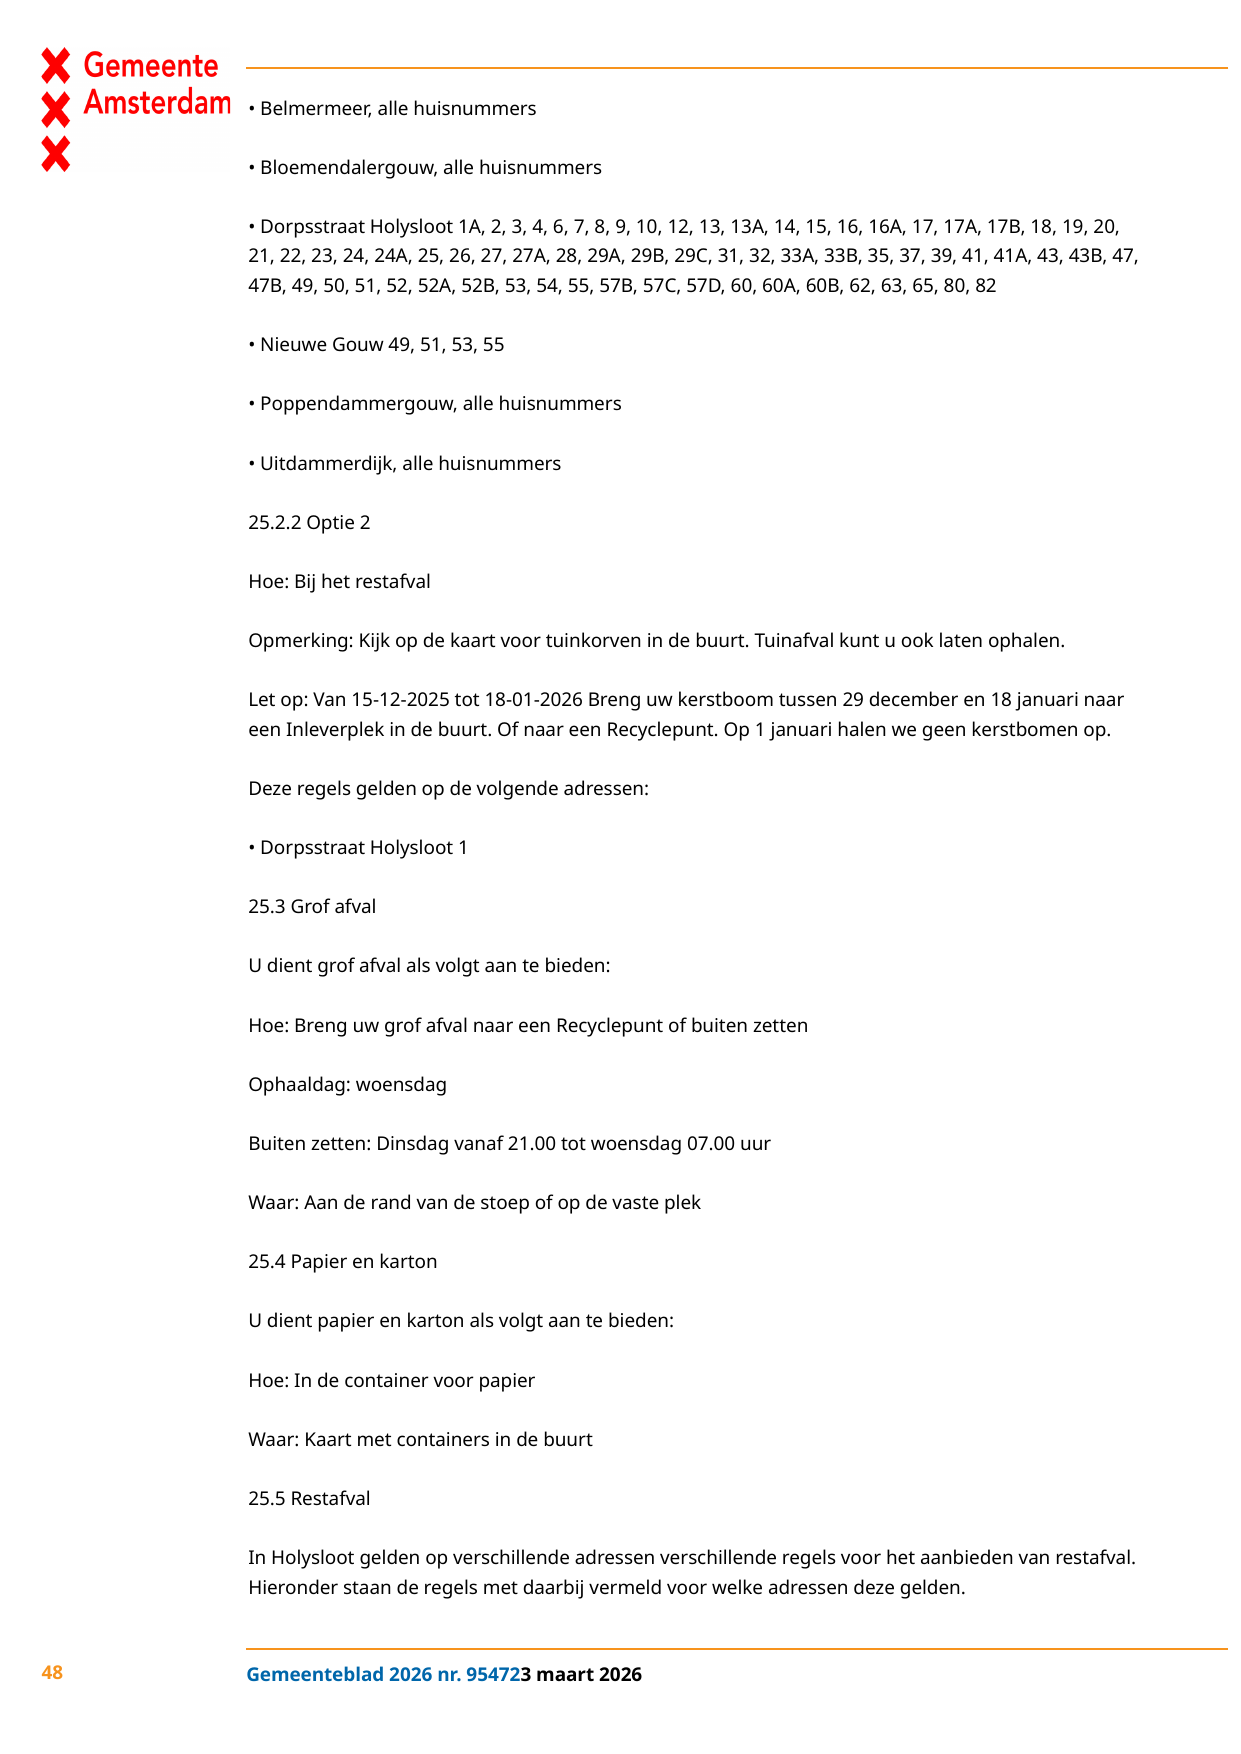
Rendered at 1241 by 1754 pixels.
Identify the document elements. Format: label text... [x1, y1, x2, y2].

text In Holysloot gelden op verschillende adressen verschillende regels voor het aanbieden van restafval. Hieronder staan de regels met daarbij vermeld voor welke adressen deze gelden. [248, 1544, 1152, 1600]
text U dient papier en karton als volgt aan te bieden: [248, 1308, 1152, 1333]
text 25.3 Grof afval [248, 893, 1152, 919]
text • Uitdammerdijk, alle huisnummers [248, 450, 1152, 476]
picture [41, 47, 231, 172]
text • Dorpsstraat Holysloot 1A, 2, 3, 4, 6, 7, 8, 9, 10, 12, 13, 13A, 14, 15, 16, 16A, 17, 17A, 17B, 18, 19, 20, 21, 22, 23, 24, 24A, 25, 26, 27, 27A, 28, 29A, 29B, 29C, 31, 32, 33A, 33B, 35, 37, 39, 41, 41A, 43, 43B, 47, 47B, 49, 50, 51, 52, 52A, 52B, 53, 54, 55, 57B, 57C, 57D, 60, 60A, 60B, 62, 63, 65, 80, 82 [248, 213, 1152, 298]
text • Nieuwe Gouw 49, 51, 53, 55 [248, 331, 1152, 357]
text Deze regels gelden op de volgende adressen: [248, 775, 1152, 801]
text Waar: Aan de rand van de stoep of op de vaste plek [248, 1189, 1152, 1215]
text Opmerking: Kijk op de kaart voor tuinkorven in de buurt. Tuinafval kunt u ook laten ophalen. [248, 627, 1152, 653]
text Let op: Van 15-12-2025 tot 18-01-2026 Breng uw kerstboom tussen 29 december en 18 januari naar een Inleverplek in de buurt. Of naar een Recyclepunt. Op 1 januari halen we geen kerstbomen op. [248, 686, 1152, 742]
text Buiten zetten: Dinsdag vanaf 21.00 tot woensdag 07.00 uur [248, 1130, 1152, 1156]
text 25.2.2 Optie 2 [248, 509, 1152, 535]
text Hoe: Bij het restafval [248, 568, 1152, 594]
text Hoe: In de container voor papier [248, 1367, 1152, 1393]
text 25.4 Papier en karton [248, 1248, 1152, 1274]
text • Bloemendalergouw, alle huisnummers [248, 154, 1152, 180]
text Waar: Kaart met containers in de buurt [248, 1426, 1152, 1452]
text • Poppendammergouw, alle huisnummers [248, 391, 1152, 416]
text Ophaaldag: woensdag [248, 1071, 1152, 1097]
text Hoe: Breng uw grof afval naar een Recyclepunt of buiten zetten [248, 1012, 1152, 1038]
text • Belmermeer, alle huisnummers [248, 95, 1152, 121]
text • Dorpsstraat Holysloot 1 [248, 834, 1152, 860]
text 25.5 Restafval [248, 1485, 1152, 1511]
text U dient grof afval als volgt aan te bieden: [248, 953, 1152, 978]
